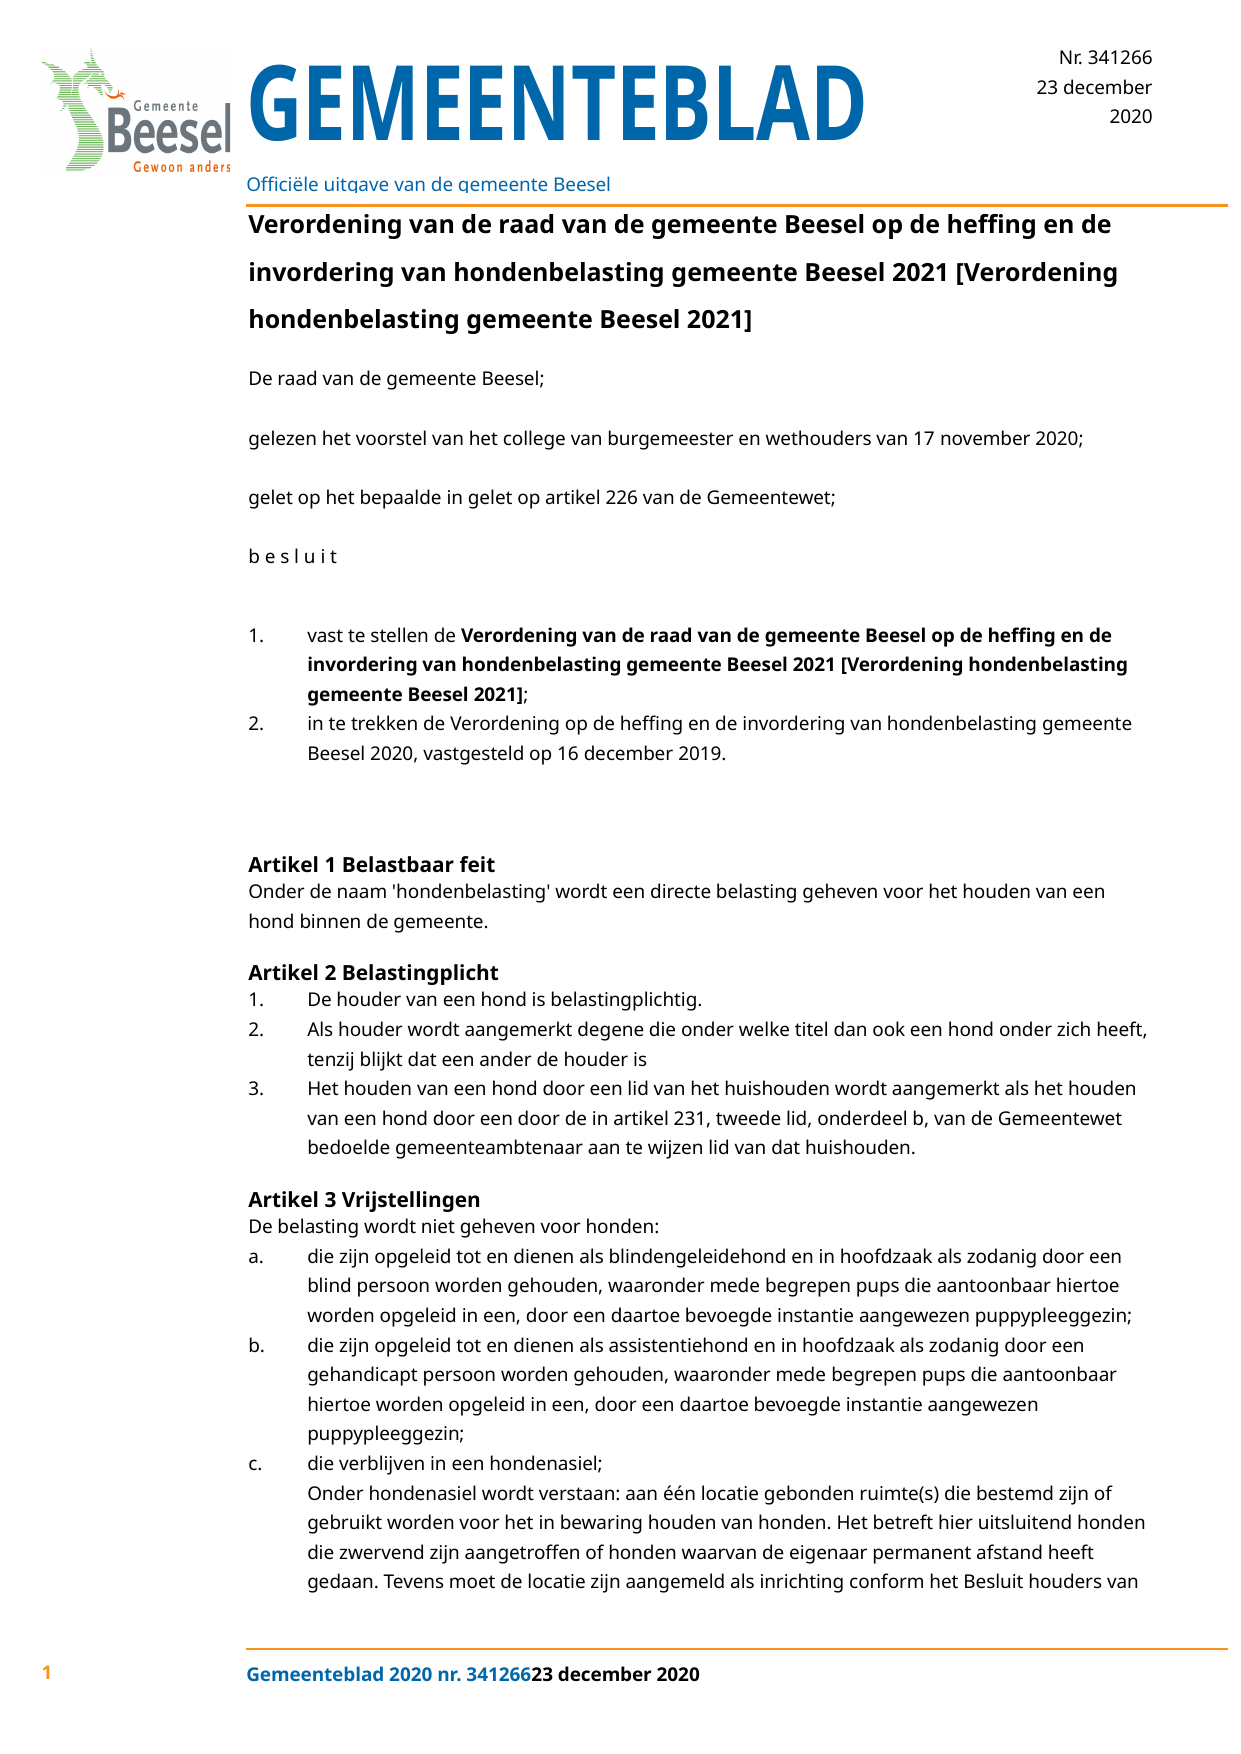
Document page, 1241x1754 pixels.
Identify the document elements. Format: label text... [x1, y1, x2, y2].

text Artikel 1 Belastbaar feit [248, 850, 1152, 878]
text gelezen het voorstel van het college van burgemeester en wethouders van 17 november 2020; [248, 425, 1152, 450]
list in te trekken de Verordening op de heffing en de invordering van hondenbelasting gemeente Beesel 2020, vastgesteld op 16 december 2019. [248, 711, 1152, 766]
list vast te stellen de Verordening van de raad van de gemeente Beesel op de heffing en de invordering van hondenbelasting gemeente Beesel 2021 [Verordening hondenbelasting gemeente Beesel 2021]; [248, 622, 1152, 707]
text De raad van de gemeente Beesel; [248, 366, 1152, 391]
list De houder van een hond is belastingplichtig. [248, 987, 1152, 1012]
list die zijn opgeleid tot en dienen als blindengeleidehond en in hoofdzaak als zodanig door een blind persoon worden gehouden, waaronder mede begrepen pups die aantoonbaar hiertoe worden opgeleid in een, door een daartoe bevoegde instantie aangewezen puppypleeggezin; [248, 1243, 1152, 1328]
list die verblijven in een hondenasiel; [248, 1450, 1152, 1476]
list die zijn opgeleid tot en dienen als assistentiehond en in hoofdzaak als zodanig door een gehandicapt persoon worden gehouden, waaronder mede begrepen pups die aantoonbaar hiertoe worden opgeleid in een, door een daartoe bevoegde instantie aangewezen puppypleeggezin; [248, 1332, 1152, 1446]
text Verordening van de raad van de gemeente Beesel op de heffing en de invordering van hondenbelasting gemeente Beesel 2021 [Verordening hondenbelasting gemeente Beesel 2021] [248, 207, 1152, 336]
list Als houder wordt aangemerkt degene die onder welke titel dan ook een hond onder zich heeft, tenzij blijkt dat een ander de houder is [248, 1016, 1152, 1072]
text gelet op het bepaalde in gelet op artikel 226 van de Gemeentewet; [248, 484, 1152, 509]
text De belasting wordt niet geheven voor honden: [248, 1213, 1152, 1239]
list Het houden van een hond door een lid van het huishouden wordt aangemerkt als het houden van een hond door een door de in artikel 231, tweede lid, onderdeel b, van de Gemeentewet bedoelde gemeenteambtenaar aan te wijzen lid van dat huishouden. [248, 1075, 1152, 1160]
text Artikel 3 Vrijstellingen [248, 1185, 1152, 1213]
text b e s l u i t [248, 543, 1152, 569]
text Onder de naam 'hondenbelasting' wordt een directe belasting geheven voor het houden van een hond binnen de gemeente. [248, 878, 1152, 933]
picture [41, 47, 231, 172]
text Artikel 2 Belastingplicht [248, 958, 1152, 987]
list Onder hondenasiel wordt verstaan: aan één locatie gebonden ruimte(s) die bestemd zijn of gebruikt worden voor het in bewaring houden van honden. Het betreft hier uitsluitend honden die zwervend zijn aangetroffen of honden waarvan de eigenaar permanent afstand heeft gedaan. Tevens moet de locatie zijn aangemeld als inrichting conform het Besluit houders van [248, 1480, 1152, 1594]
